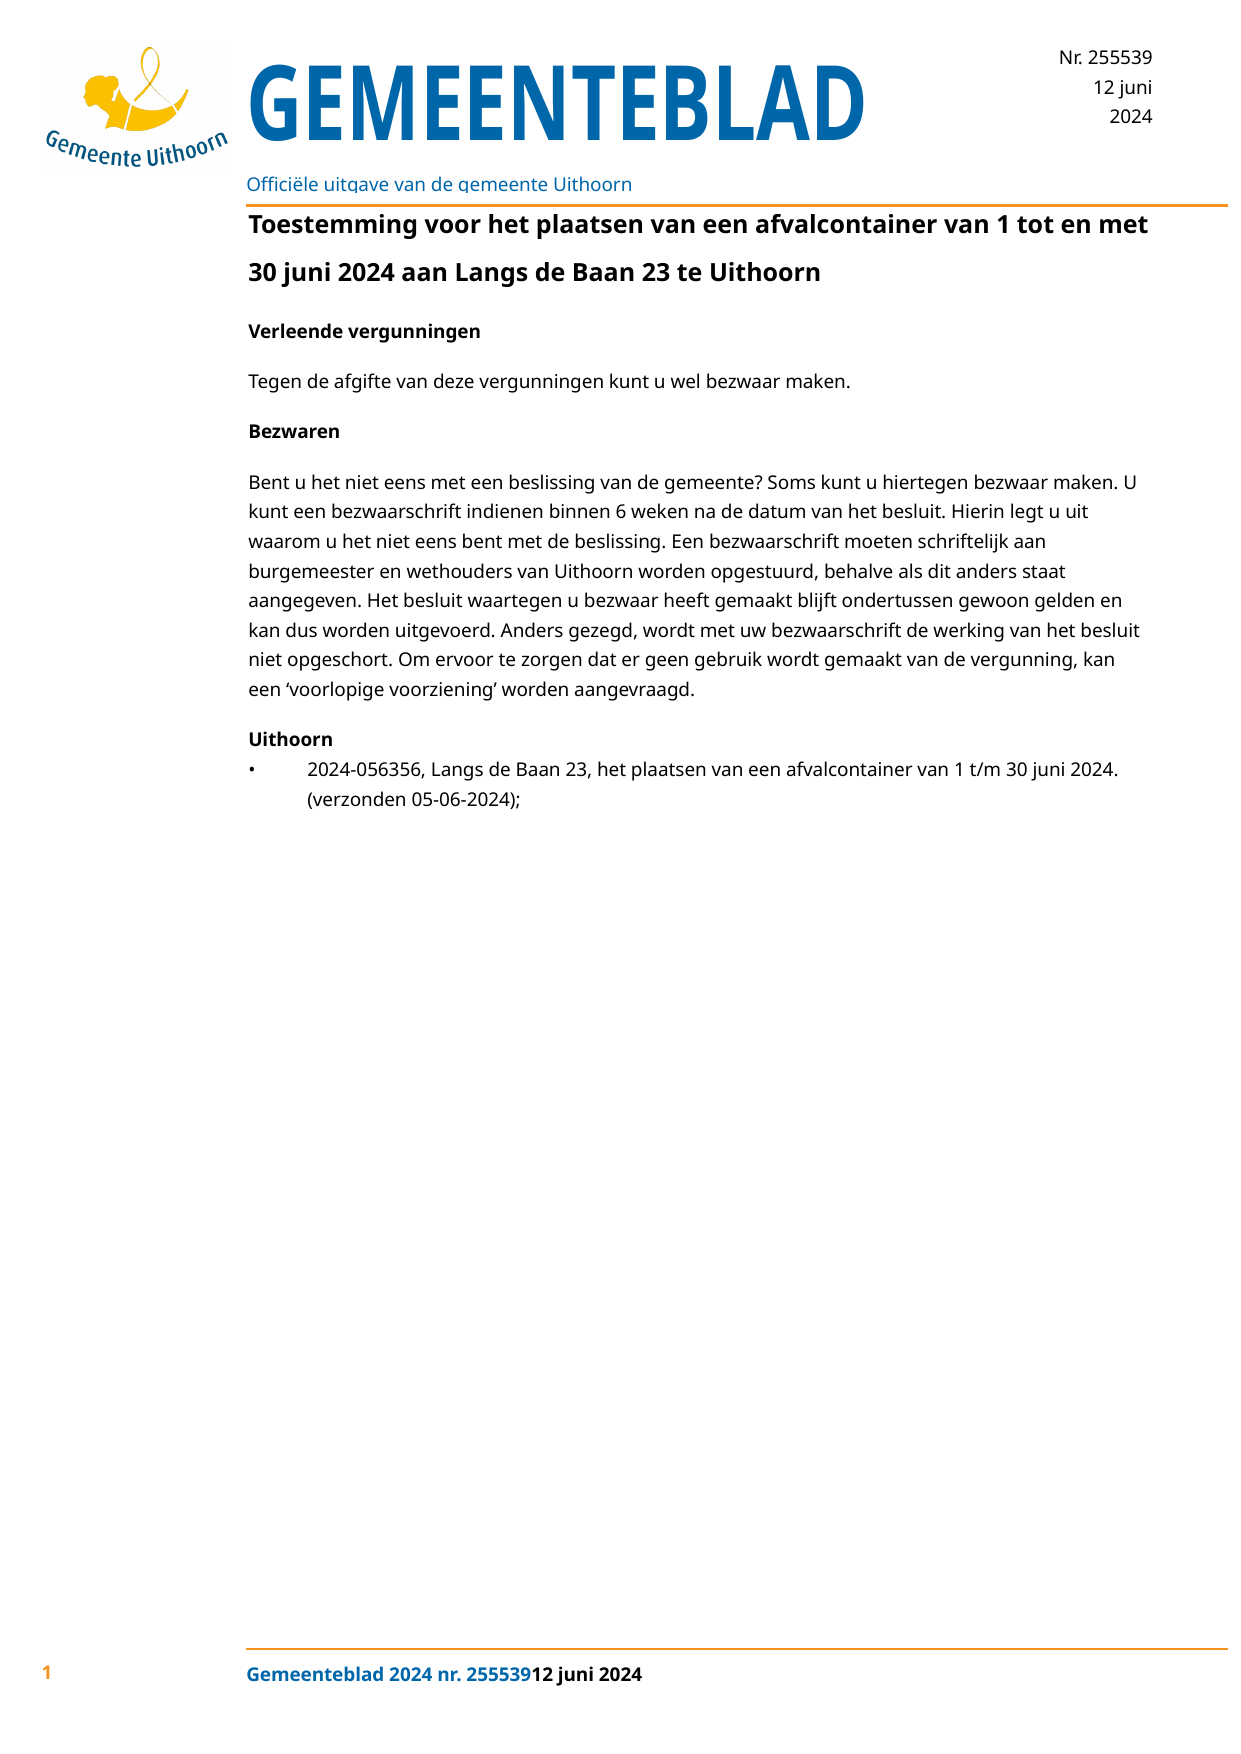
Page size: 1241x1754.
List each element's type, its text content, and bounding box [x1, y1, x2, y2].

picture [41, 47, 231, 172]
text Bent u het niet eens met een beslissing van de gemeente? Soms kunt u hiertegen bezwaar maken. U kunt een bezwaarschrift indienen binnen 6 weken na de datum van het besluit. Hierin legt u uit waarom u het niet eens bent met de beslissing. Een bezwaarschrift moeten schriftelijk aan burgemeester en wethouders van Uithoorn worden opgestuurd, behalve als dit anders staat aangegeven. Het besluit waartegen u bezwaar heeft gemaakt blijft ondertussen gewoon gelden en kan dus worden uitgevoerd. Anders gezegd, wordt met uw bezwaarschrift de werking van het besluit niet opgeschort. Om ervoor te zorgen dat er geen gebruik wordt gemaakt van de vergunning, kan een ‘voorlopige voorziening’ worden aangevraagd. [248, 469, 1152, 702]
text Uithoorn [248, 727, 1152, 752]
text Toestemming voor het plaatsen van een afvalcontainer van 1 tot en met 30 juni 2024 aan Langs de Baan 23 te Uithoorn [248, 207, 1152, 288]
list 2024-056356, Langs de Baan 23, het plaatsen van een afvalcontainer van 1 t/m 30 juni 2024. (verzonden 05-06-2024); [248, 756, 1152, 812]
text Verleende vergunningen [248, 318, 1152, 344]
text Tegen de afgifte van deze vergunningen kunt u wel bezwaar maken. [248, 368, 1152, 394]
text Bezwaren [248, 419, 1152, 444]
